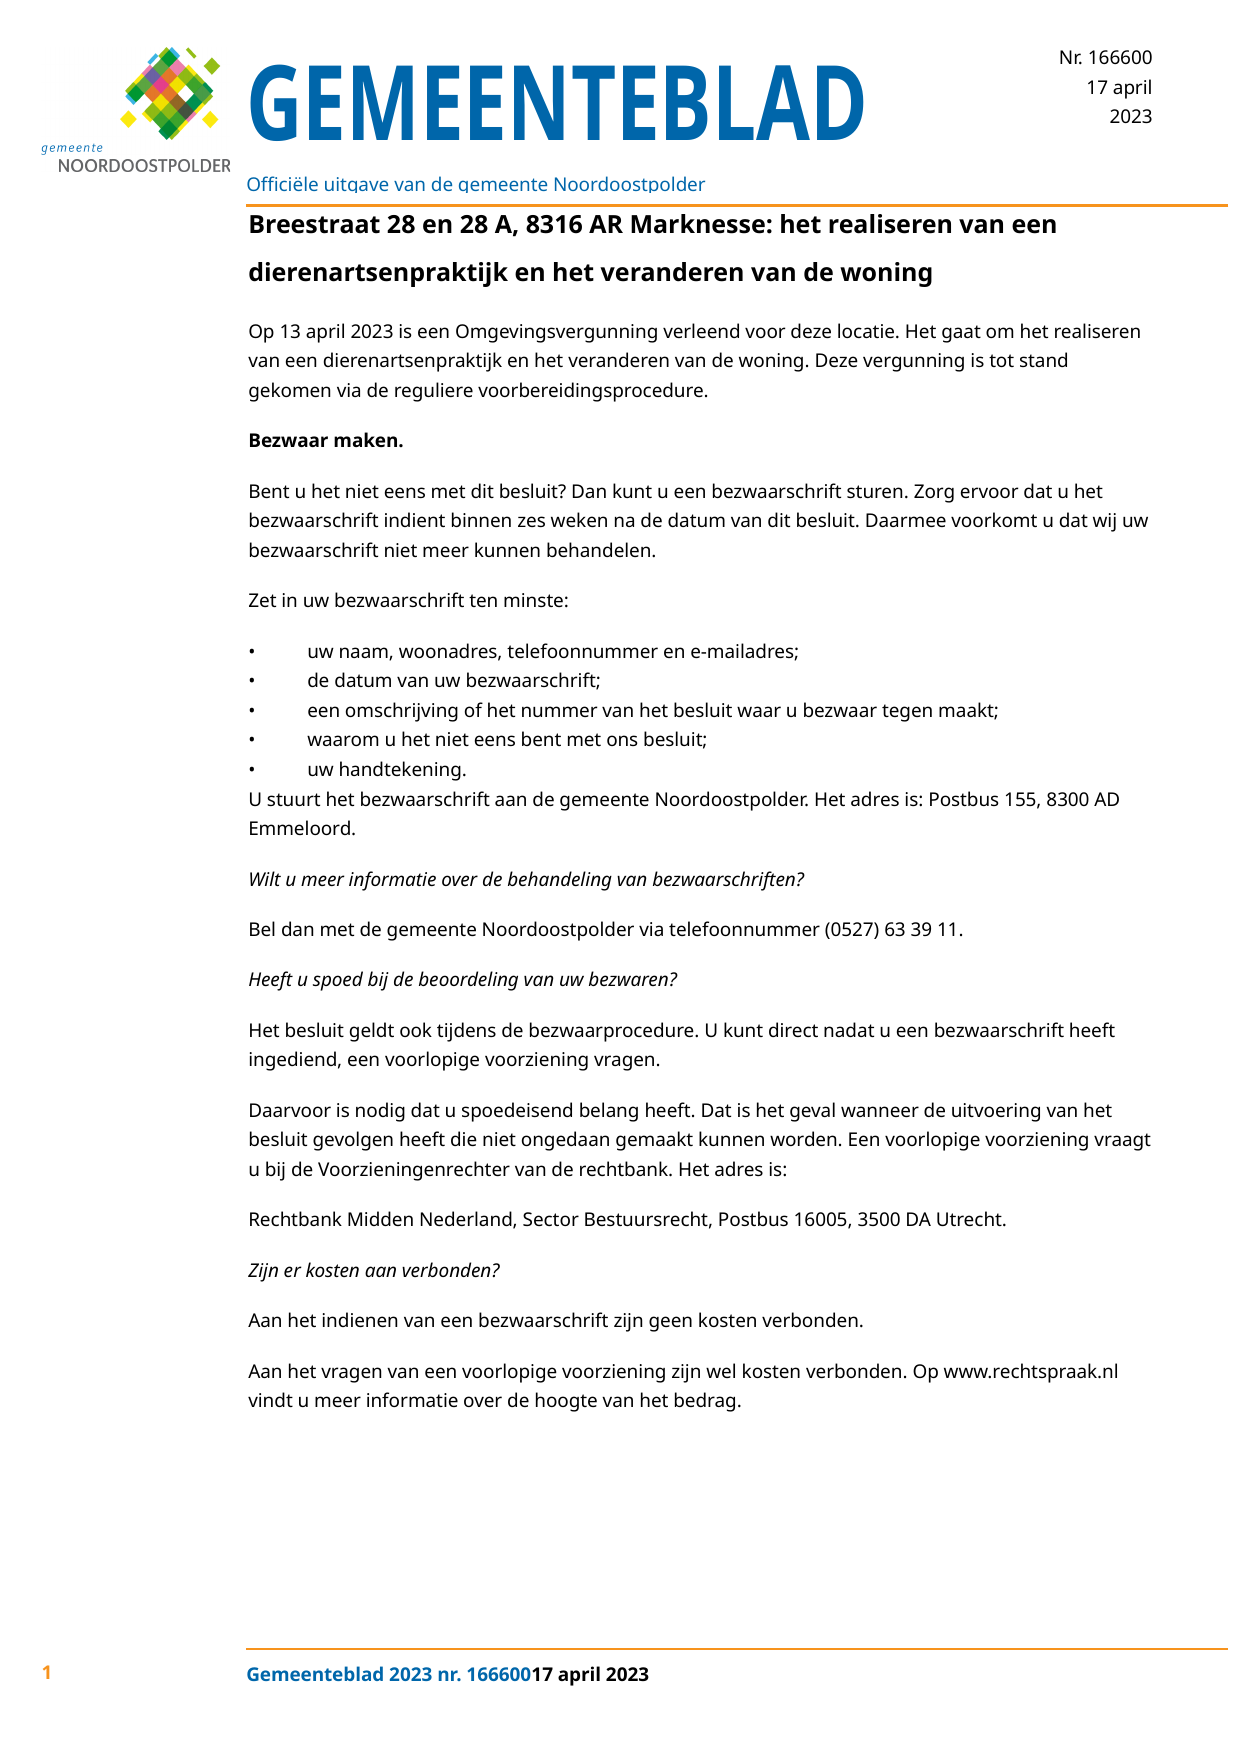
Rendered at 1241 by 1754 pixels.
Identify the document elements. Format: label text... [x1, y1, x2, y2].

picture [41, 47, 231, 172]
list uw handtekening. [248, 756, 1152, 782]
text Aan het vragen van een voorlopige voorziening zijn wel kosten verbonden. Op www.rechtspraak.nl vindt u meer informatie over de hoogte van het bedrag. [248, 1358, 1152, 1413]
text Bent u het niet eens met dit besluit? Dan kunt u een bezwaarschrift sturen. Zorg ervoor dat u het bezwaarschrift indient binnen zes weken na de datum van dit besluit. Daarmee voorkomt u dat wij uw bezwaarschrift niet meer kunnen behandelen. [248, 478, 1152, 563]
text Heeft u spoed bij de beoordeling van uw bezwaren? [248, 967, 1152, 992]
text Zet in uw bezwaarschrift ten minste: [248, 587, 1152, 613]
text Wilt u meer informatie over de behandeling van bezwaarschriften? [248, 866, 1152, 892]
text Aan het indienen van een bezwaarschrift zijn geen kosten verbonden. [248, 1307, 1152, 1333]
list uw naam, woonadres, telefoonnummer en e-mailadres; [248, 638, 1152, 664]
text U stuurt het bezwaarschrift aan de gemeente Noordoostpolder. Het adres is: Postbus 155, 8300 AD Emmeloord. [248, 786, 1152, 841]
text Bel dan met de gemeente Noordoostpolder via telefoonnummer (0527) 63 39 11. [248, 916, 1152, 942]
list de datum van uw bezwaarschrift; [248, 667, 1152, 693]
text Bezwaar maken. [248, 427, 1152, 453]
text Het besluit geldt ook tijdens de bezwaarprocedure. U kunt direct nadat u een bezwaarschrift heeft ingediend, een voorlopige voorziening vragen. [248, 1017, 1152, 1072]
list een omschrijving of het nummer van het besluit waar u bezwaar tegen maakt; [248, 697, 1152, 723]
list waarom u het niet eens bent met ons besluit; [248, 727, 1152, 752]
text Daarvoor is nodig dat u spoedeisend belang heeft. Dat is het geval wanneer de uitvoering van het besluit gevolgen heeft die niet ongedaan gemaakt kunnen worden. Een voorlopige voorziening vraagt u bij de Voorzieningenrechter van de rechtbank. Het adres is: [248, 1097, 1152, 1182]
text Zijn er kosten aan verbonden? [248, 1257, 1152, 1283]
text Breestraat 28 en 28 A, 8316 AR Marknesse: het realiseren van een dierenartsenpraktijk en het veranderen van de woning [248, 207, 1152, 288]
text Op 13 april 2023 is een Omgevingsvergunning verleend voor deze locatie. Het gaat om het realiseren van een dierenartsenpraktijk en het veranderen van de woning. Deze vergunning is tot stand gekomen via de reguliere voorbereidingsprocedure. [248, 318, 1152, 403]
text Rechtbank Midden Nederland, Sector Bestuursrecht, Postbus 16005, 3500 DA Utrecht. [248, 1207, 1152, 1232]
